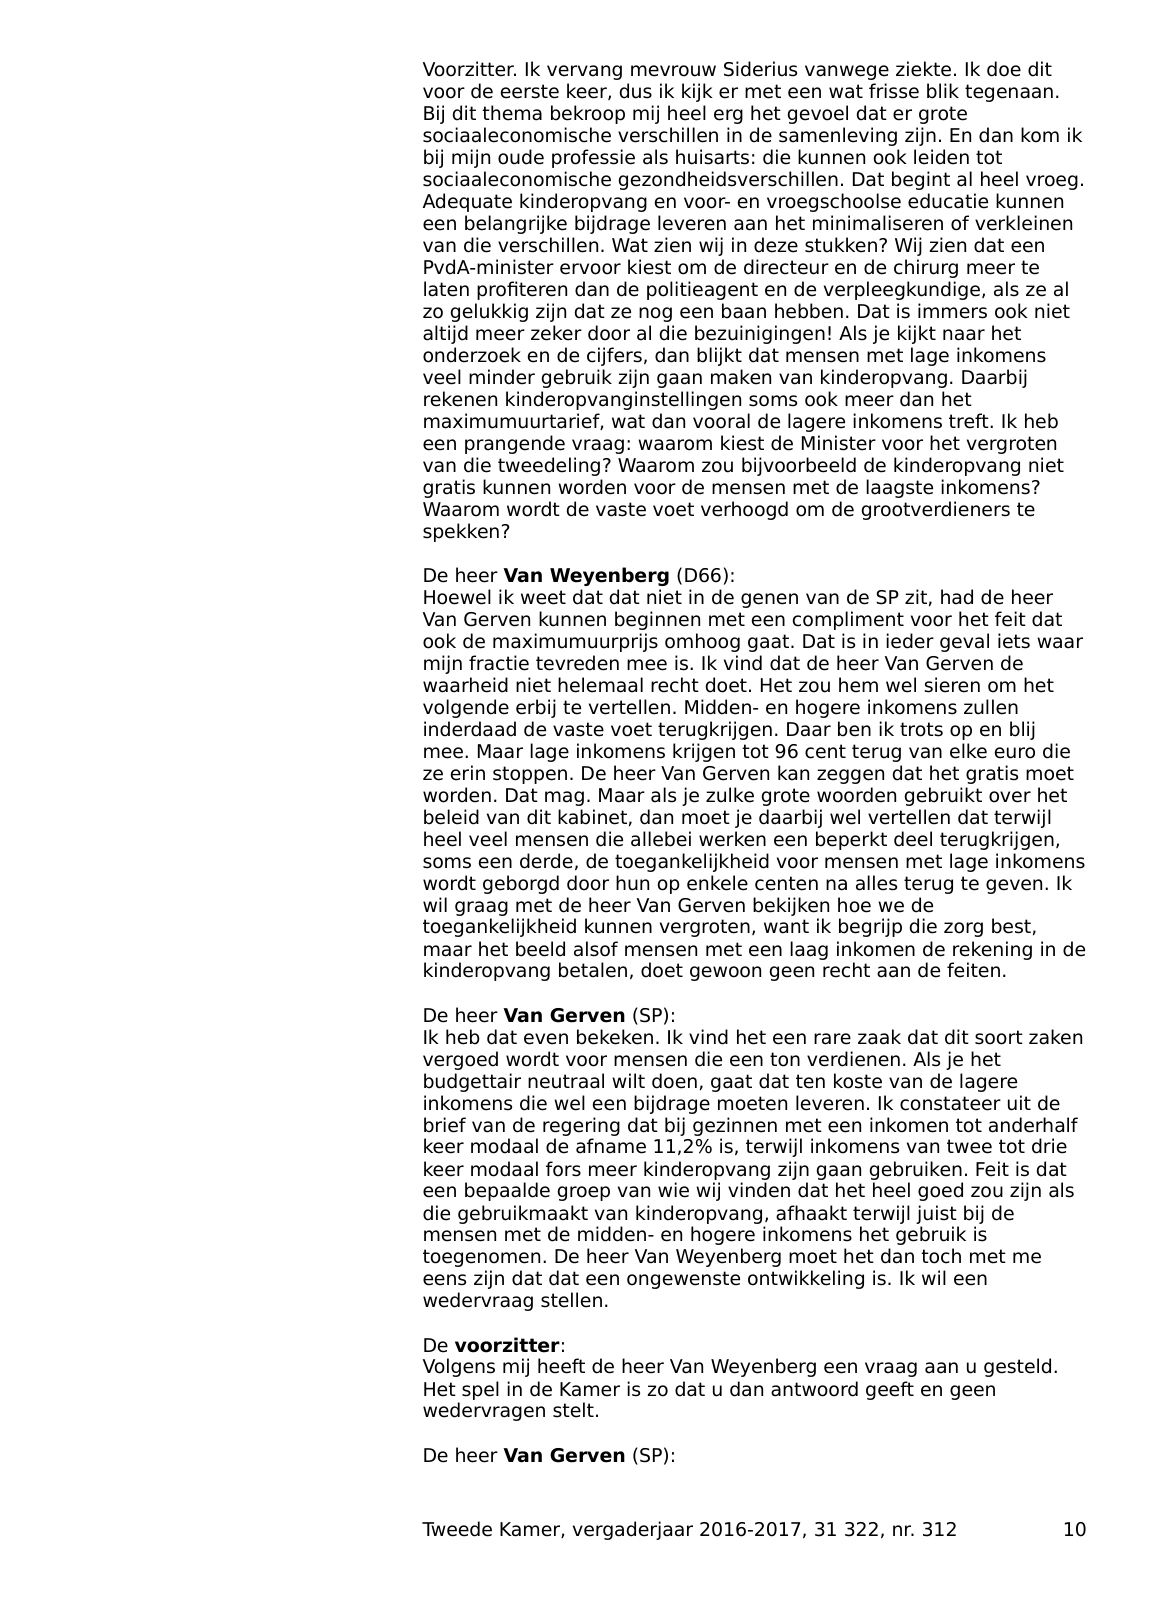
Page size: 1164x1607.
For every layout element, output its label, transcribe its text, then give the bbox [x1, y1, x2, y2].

text De heer Van Gerven (SP): [422, 1444, 1087, 1467]
text Ik heb dat even bekeken. Ik vind het een rare zaak dat dit soort zaken vergoed wordt voor mensen die een ton verdienen. Als je het budgettair neutraal wilt doen, gaat dat ten koste van de lagere inkomens die wel een bijdrage moeten leveren. Ik constateer uit de brief van de regering dat bij gezinnen met een inkomen tot anderhalf keer modaal de afname 11,2% is, terwijl inkomens van twee tot drie keer modaal fors meer kinderopvang zijn gaan gebruiken. Feit is dat een bepaalde groep van wie wij vinden dat het heel goed zou zijn als die gebruikmaakt van kinderopvang, afhaakt terwijl juist bij de mensen met de midden- en hogere inkomens het gebruik is toegenomen. De heer Van Weyenberg moet het dan toch met me eens zijn dat dat een ongewenste ontwikkeling is. Ik wil een wedervraag stellen. [422, 1027, 1087, 1312]
text De heer Van Weyenberg (D66): [422, 565, 1087, 587]
text De heer Van Gerven (SP): [422, 1004, 1087, 1027]
text Voorzitter. Ik vervang mevrouw Siderius vanwege ziekte. Ik doe dit voor de eerste keer, dus ik kijk er met een wat frisse blik tegenaan. Bij dit thema bekroop mij heel erg het gevoel dat er grote sociaaleconomische verschillen in de samenleving zijn. En dan kom ik bij mijn oude professie als huisarts: die kunnen ook leiden tot sociaaleconomische gezondheidsverschillen. Dat begint al heel vroeg. Adequate kinderopvang en voor- en vroegschoolse educatie kunnen een belangrijke bijdrage leveren aan het minimaliseren of verkleinen van die verschillen. Wat zien wij in deze stukken? Wij zien dat een PvdA-minister ervoor kiest om de directeur en de chirurg meer te laten profiteren dan de politieagent en de verpleegkundige, als ze al zo gelukkig zijn dat ze nog een baan hebben. Dat is immers ook niet altijd meer zeker door al die bezuinigingen! Als je kijkt naar het onderzoek en de cijfers, dan blijkt dat mensen met lage inkomens veel minder gebruik zijn gaan maken van kinderopvang. Daarbij rekenen kinderopvanginstellingen soms ook meer dan het maximumuurtarief, wat dan vooral de lagere inkomens treft. Ik heb een prangende vraag: waarom kiest de Minister voor het vergroten van die tweedeling? Waarom zou bijvoorbeeld de kinderopvang niet gratis kunnen worden voor de mensen met de laagste inkomens? Waarom wordt de vaste voet verhoogd om de grootverdieners te spekken? [422, 59, 1087, 543]
text Volgens mij heeft de heer Van Weyenberg een vraag aan u gesteld. Het spel in de Kamer is zo dat u dan antwoord geeft en geen wedervragen stelt. [422, 1356, 1087, 1422]
text De voorzitter: [422, 1334, 1087, 1356]
text Hoewel ik weet dat dat niet in de genen van de SP zit, had de heer Van Gerven kunnen beginnen met een compliment voor het feit dat ook de maximumuurprijs omhoog gaat. Dat is in ieder geval iets waar mijn fractie tevreden mee is. Ik vind dat de heer Van Gerven de waarheid niet helemaal recht doet. Het zou hem wel sieren om het volgende erbij te vertellen. Midden- en hogere inkomens zullen inderdaad de vaste voet terugkrijgen. Daar ben ik trots op en blij mee. Maar lage inkomens krijgen tot 96 cent terug van elke euro die ze erin stoppen. De heer Van Gerven kan zeggen dat het gratis moet worden. Dat mag. Maar als je zulke grote woorden gebruikt over het beleid van dit kabinet, dan moet je daarbij wel vertellen dat terwijl heel veel mensen die allebei werken een beperkt deel terugkrijgen, soms een derde, de toegankelijkheid voor mensen met lage inkomens wordt geborgd door hun op enkele centen na alles terug te geven. Ik wil graag met de heer Van Gerven bekijken hoe we de toegankelijkheid kunnen vergroten, want ik begrijp die zorg best, maar het beeld alsof mensen met een laag inkomen de rekening in de kinderopvang betalen, doet gewoon geen recht aan de feiten. [422, 587, 1087, 982]
